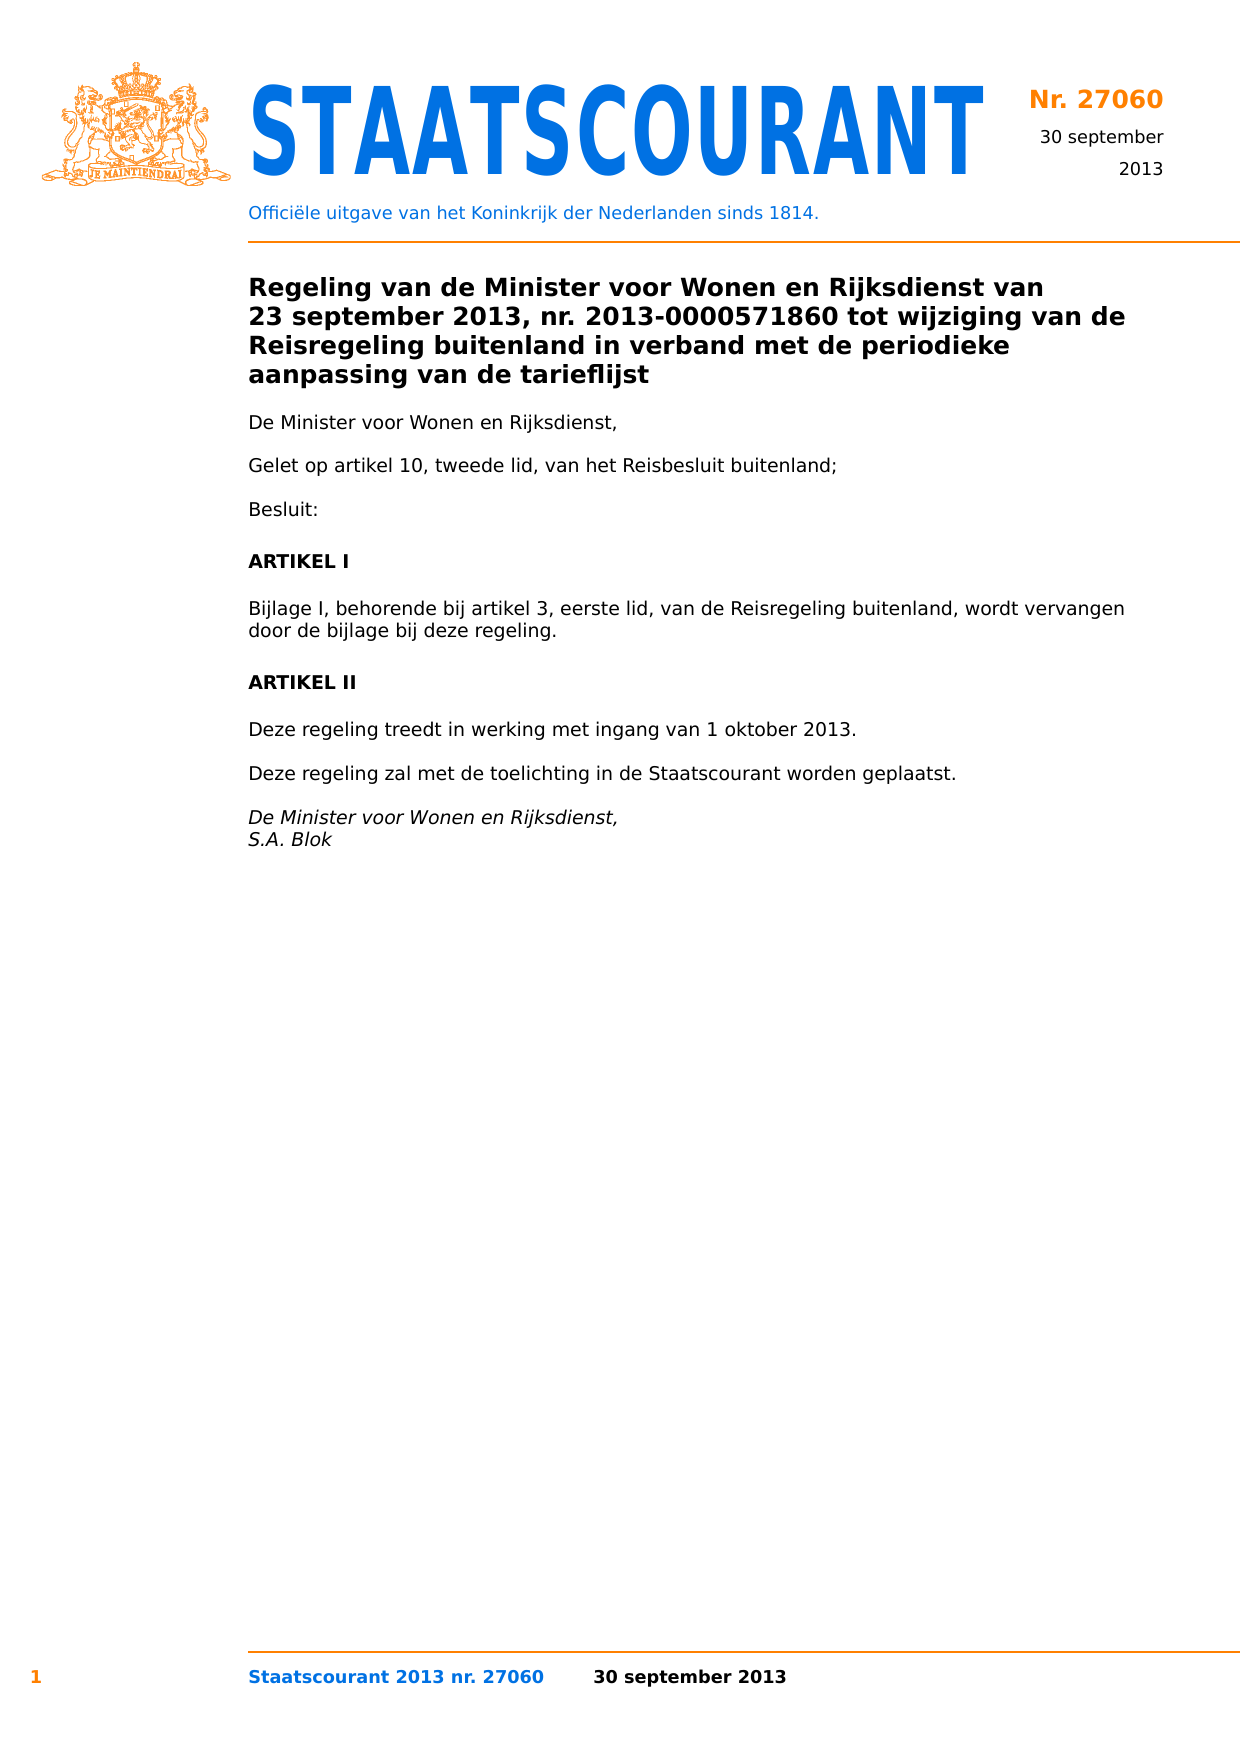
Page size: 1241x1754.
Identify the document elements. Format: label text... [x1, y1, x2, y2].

subtitle Regeling van de Minister voor Wonen en Rijksdienst van 23 september 2013, nr. 2013-0000571860 tot wijziging van de Reisregeling buitenland in verband met de periodieke aanpassing van de tarieflijst [248, 273, 1163, 390]
subtitle ARTIKEL I [248, 551, 1163, 573]
text Deze regeling treedt in werking met ingang van 1 oktober 2013. [248, 719, 1163, 741]
table_header STAATSCOURANT [248, 62, 998, 203]
text Besluit: [248, 499, 1163, 521]
text Deze regeling zal met de toelichting in de Staatscourant worden geplaatst. [248, 763, 1163, 785]
table_cell Officiële uitgave van het Koninkrijk der Nederlanden sinds 1814. [248, 203, 1240, 241]
table_cell 30 september [998, 121, 1240, 153]
text Gelet op artikel 10, tweede lid, van het Reisbesluit buitenland; [248, 455, 1163, 477]
picture [41, 62, 231, 186]
table_cell 2013 [998, 153, 1240, 203]
text De Minister voor Wonen en Rijksdienst, [248, 412, 1163, 433]
text Bijlage I, behorende bij artikel 3, eerste lid, van de Reisregeling buitenland, wordt vervangen door de bijlage bij deze regeling. [248, 598, 1163, 642]
table_header [25, 62, 248, 241]
text De Minister voor Wonen en Rijksdienst, S.A. Blok [248, 807, 1163, 851]
subtitle ARTIKEL II [248, 672, 1163, 694]
table_header Nr. 27060 [998, 62, 1240, 121]
